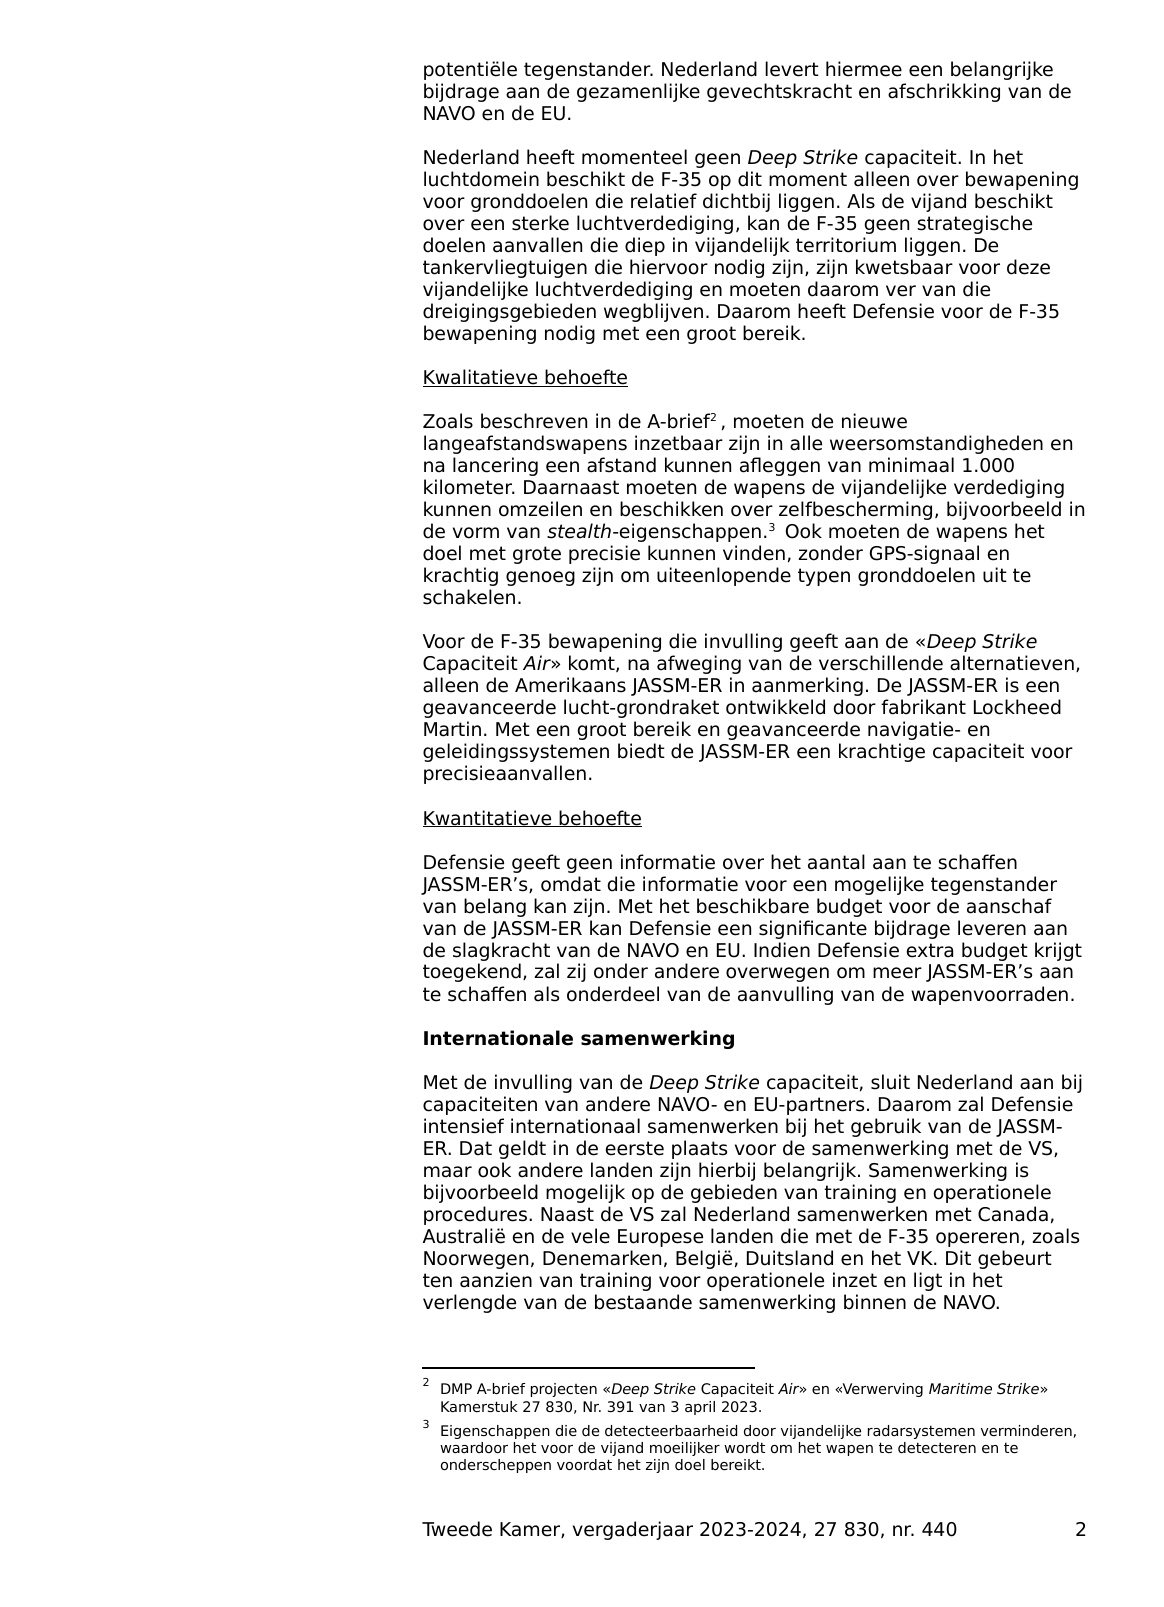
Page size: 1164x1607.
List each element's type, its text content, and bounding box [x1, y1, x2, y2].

text Met de invulling van de Deep Strike capaciteit, sluit Nederland aan bij capaciteiten van andere NAVO- en EU-partners. Daarom zal Defensie intensief internationaal samenwerken bij het gebruik van de JASSM-ER. Dat geldt in de eerste plaats voor de samenwerking met de VS, maar ook andere landen zijn hierbij belangrijk. Samenwerking is bijvoorbeeld mogelijk op de gebieden van training en operationele procedures. Naast de VS zal Nederland samenwerken met Canada, Australië en de vele Europese landen die met de F-35 opereren, zoals Noorwegen, Denemarken, België, Duitsland en het VK. Dit gebeurt ten aanzien van training voor operationele inzet en ligt in het verlengde van de bestaande samenwerking binnen de NAVO. [422, 1072, 1087, 1313]
text potentiële tegenstander. Nederland levert hiermee een belangrijke bijdrage aan de gezamenlijke gevechtskracht en afschrikking van de NAVO en de EU. [422, 59, 1087, 125]
subtitle Kwalitatieve behoefte [422, 367, 1087, 389]
text DMP A-brief projecten «Deep Strike Capaciteit Air» en «Verwerving Maritime Strike» Kamerstuk 27 830, Nr. 391 van 3 april 2023. [422, 1377, 1087, 1416]
text Nederland heeft momenteel geen Deep Strike capaciteit. In het luchtdomein beschikt de F-35 op dit moment alleen over bewapening voor gronddoelen die relatief dichtbij liggen. Als de vijand beschikt over een sterke luchtverdediging, kan de F-35 geen strategische doelen aanvallen die diep in vijandelijk territorium liggen. De tankervliegtuigen die hiervoor nodig zijn, zijn kwetsbaar voor deze vijandelijke luchtverdediging en moeten daarom ver van die dreigingsgebieden wegblijven. Daarom heeft Defensie voor de F-35 bewapening nodig met een groot bereik. [422, 147, 1087, 345]
subtitle Kwantitatieve behoefte [422, 807, 1087, 829]
text Zoals beschreven in de A-brief, moeten de nieuwe langeafstandswapens inzetbaar zijn in alle weersomstandigheden en na lancering een afstand kunnen afleggen van minimaal 1.000 kilometer. Daarnaast moeten de wapens de vijandelijke verdediging kunnen omzeilen en beschikken over zelfbescherming, bijvoorbeeld in de vorm van stealth-eigenschappen. Ook moeten de wapens het doel met grote precisie kunnen vinden, zonder GPS-signaal en krachtig genoeg zijn om uiteenlopende typen gronddoelen uit te schakelen. [422, 411, 1087, 609]
text Defensie geeft geen informatie over het aantal aan te schaffen JASSM-ER’s, omdat die informatie voor een mogelijke tegenstander van belang kan zijn. Met het beschikbare budget voor de aanschaf van de JASSM-ER kan Defensie een significante bijdrage leveren aan de slagkracht van de NAVO en EU. Indien Defensie extra budget krijgt toegekend, zal zij onder andere overwegen om meer JASSM-ER’s aan te schaffen als onderdeel van de aanvulling van de wapenvoorraden. [422, 852, 1087, 1005]
text Voor de F-35 bewapening die invulling geeft aan de «Deep Strike Capaciteit Air» komt, na afweging van de verschillende alternatieven, alleen de Amerikaans JASSM-ER in aanmerking. De JASSM-ER is een geavanceerde lucht-grondraket ontwikkeld door fabrikant Lockheed Martin. Met een groot bereik en geavanceerde navigatie- en geleidingssystemen biedt de JASSM-ER een krachtige capaciteit voor precisieaanvallen. [422, 631, 1087, 785]
text Eigenschappen die de detecteerbaarheid door vijandelijke radarsystemen verminderen, waardoor het voor de vijand moeilijker wordt om het wapen te detecteren en te onderscheppen voordat het zijn doel bereikt. [422, 1418, 1087, 1474]
subtitle Internationale samenwerking [422, 1028, 1087, 1049]
